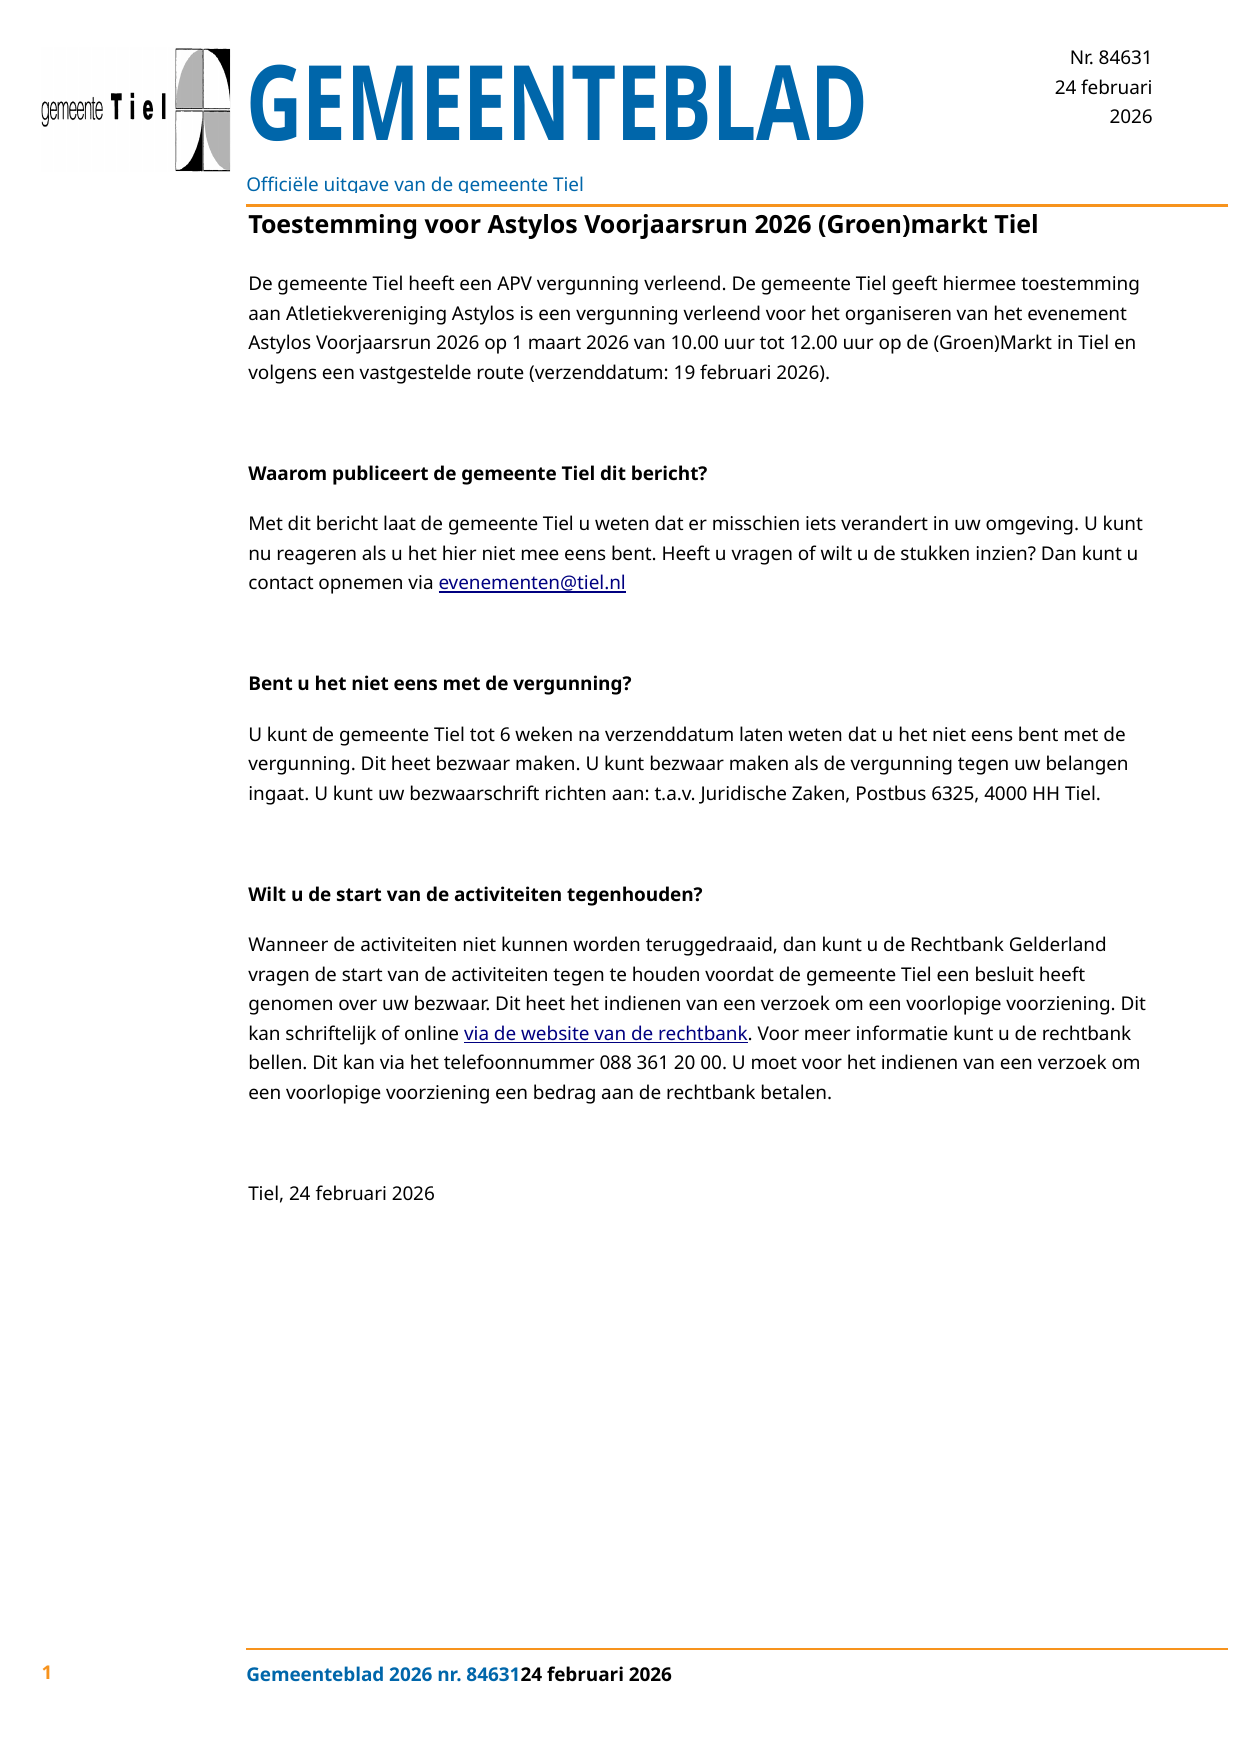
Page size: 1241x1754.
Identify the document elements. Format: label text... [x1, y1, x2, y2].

text Wilt u de start van de activiteiten tegenhouden? [248, 881, 1152, 906]
text Met dit bericht laat de gemeente Tiel u weten dat er misschien iets verandert in uw omgeving. U kunt nu reageren als u het hier niet mee eens bent. Heeft u vragen of wilt u de stukken inzien? Dan kunt u contact opnemen via evenementen@tiel.nl [248, 510, 1152, 595]
text De gemeente Tiel heeft een APV vergunning verleend. De gemeente Tiel geeft hiermee toestemming aan Atletiekvereniging Astylos is een vergunning verleend voor het organiseren van het evenement Astylos Voorjaarsrun 2026 op 1 maart 2026 van 10.00 uur tot 12.00 uur op de (Groen)Markt in Tiel en volgens een vastgestelde route (verzenddatum: 19 februari 2026). [248, 270, 1152, 385]
text Bent u het niet eens met de vergunning? [248, 670, 1152, 696]
text Wanneer de activiteiten niet kunnen worden teruggedraaid, dan kunt u de Rechtbank Gelderland vragen de start van de activiteiten tegen te houden voordat de gemeente Tiel een besluit heeft genomen over uw bezwaar. Dit heet het indienen van een verzoek om een voorlopige voorziening. Dit kan schriftelijk of online via de website van de rechtbank. Voor meer informatie kunt u de rechtbank bellen. Dit kan via het telefoonnummer 088 361 20 00. U moet voor het indienen van een verzoek om een voorlopige voorziening een bedrag aan de rechtbank betalen. [248, 931, 1152, 1105]
text U kunt de gemeente Tiel tot 6 weken na verzenddatum laten weten dat u het niet eens bent met de vergunning. Dit heet bezwaar maken. U kunt bezwaar maken als de vergunning tegen uw belangen ingaat. U kunt uw bezwaarschrift richten aan: t.a.v. Juridische Zaken, Postbus 6325, 4000 HH Tiel. [248, 721, 1152, 806]
picture [41, 47, 231, 172]
text Waarom publiceert de gemeente Tiel dit bericht? [248, 460, 1152, 486]
text Toestemming voor Astylos Voorjaarsrun 2026 (Groen)markt Tiel [248, 207, 1152, 241]
text Tiel, 24 februari 2026 [248, 1180, 1152, 1206]
